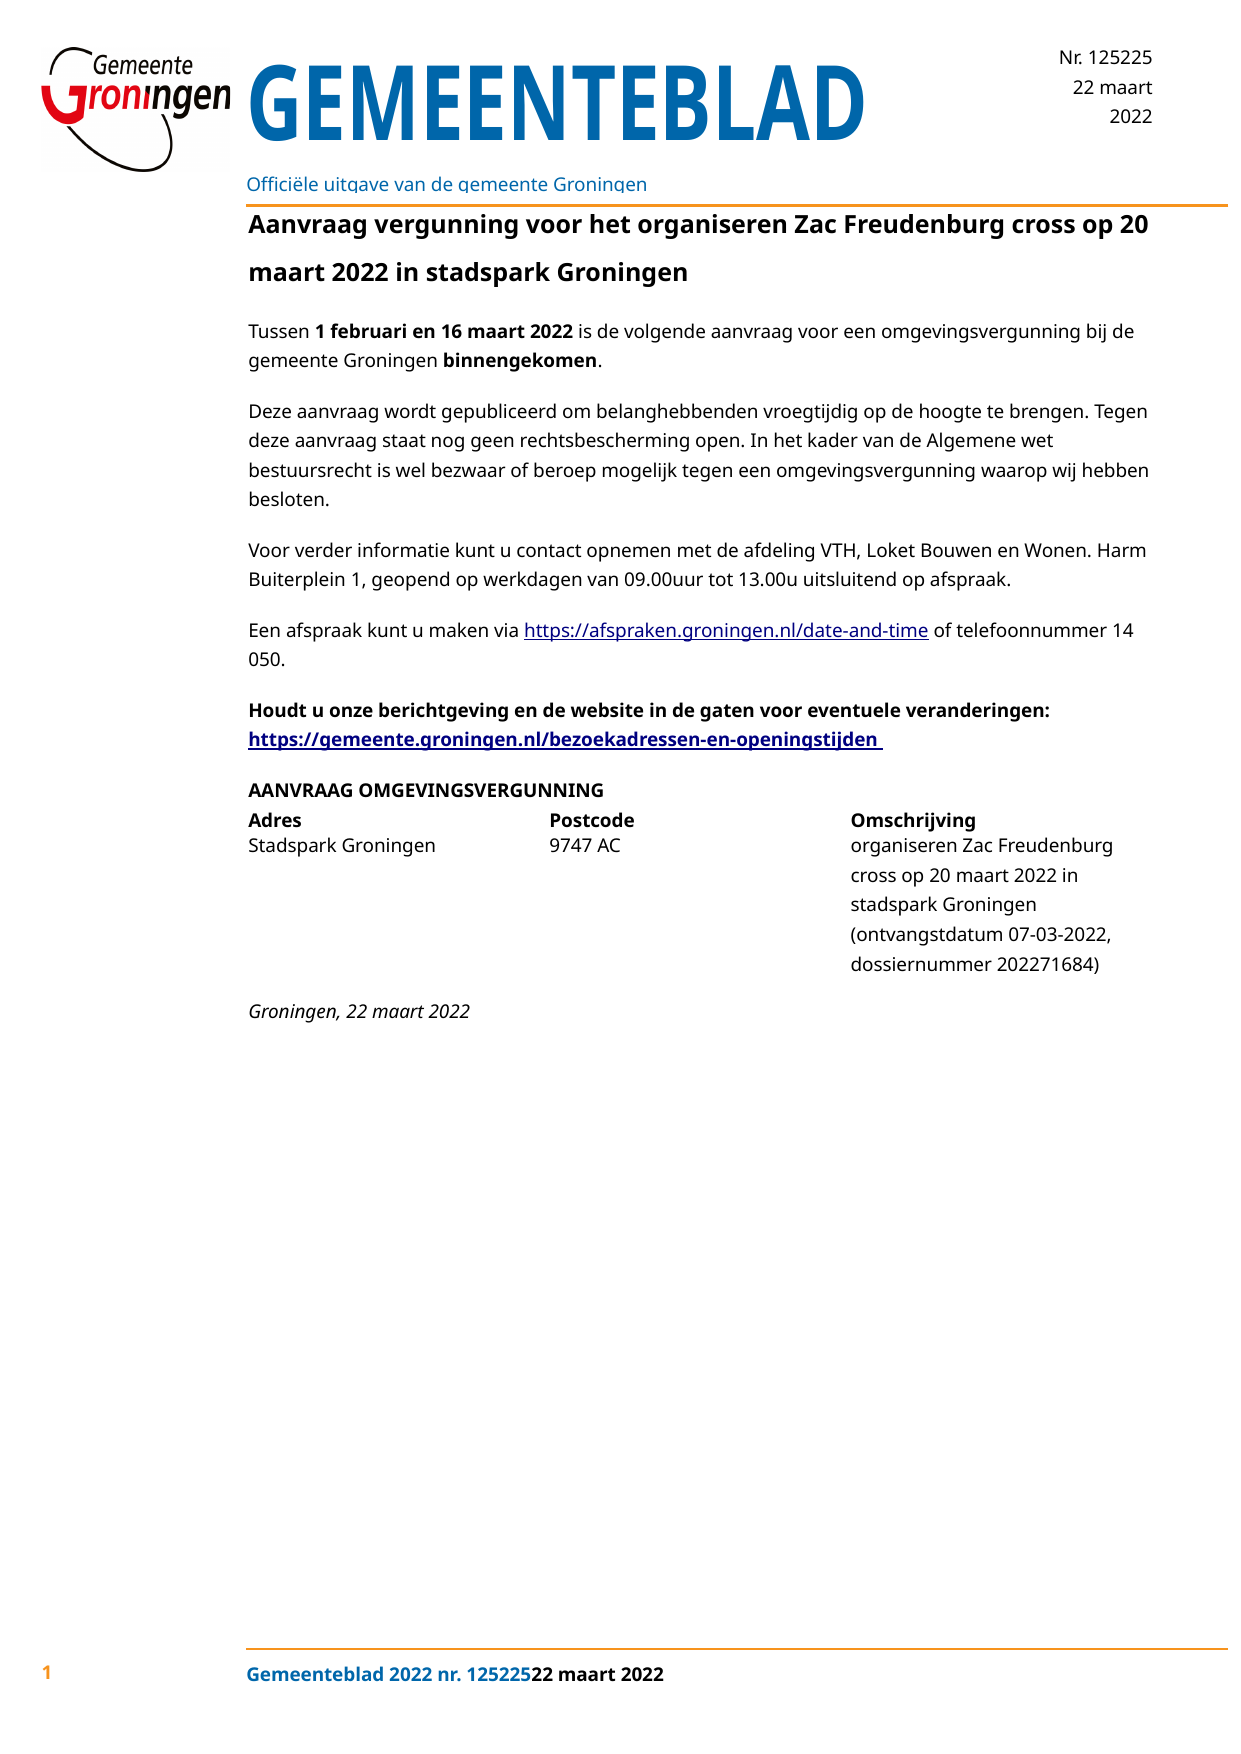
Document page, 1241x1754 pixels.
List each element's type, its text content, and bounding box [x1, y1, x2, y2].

text Houdt u onze berichtgeving en de website in de gaten voor eventuele veranderingen: https://gemeente.groningen.nl/bezoekadressen-en-openingstijden [248, 697, 1152, 752]
table_header Adres [248, 807, 549, 832]
table_cell Stadspark Groningen [248, 833, 549, 977]
text Een afspraak kunt u maken via https://afspraken.groningen.nl/date-and-time of telefoonnummer 14 050. [248, 617, 1152, 672]
table_cell organiseren Zac Freudenburg cross op 20 maart 2022 in stadspark Groningen (ontvangstdatum 07-03-2022, dossiernummer 202271684) [850, 833, 1152, 977]
table_header Postcode [549, 807, 850, 832]
text Voor verder informatie kunt u contact opnemen met de afdeling VTH, Loket Bouwen en Wonen. Harm Buiterplein 1, geopend op werkdagen van 09.00uur tot 13.00u uitsluitend op afspraak. [248, 537, 1152, 592]
text Aanvraag vergunning voor het organiseren Zac Freudenburg cross op 20 maart 2022 in stadspark Groningen [248, 207, 1152, 288]
text Deze aanvraag wordt gepubliceerd om belanghebbenden vroegtijdig op de hoogte te brengen. Tegen deze aanvraag staat nog geen rechtsbescherming open. In het kader van de Algemene wet bestuursrecht is wel bezwaar of beroep mogelijk tegen een omgevingsvergunning waarop wij hebben besloten. [248, 398, 1152, 512]
text AANVRAAG OMGEVINGSVERGUNNING [248, 777, 1152, 803]
text Groningen, 22 maart 2022 [248, 998, 1152, 1024]
text Tussen 1 februari en 16 maart 2022 is de volgende aanvraag voor een omgevingsvergunning bij de gemeente Groningen binnengekomen. [248, 318, 1152, 373]
table_header Omschrijving [850, 807, 1152, 832]
picture [41, 47, 231, 172]
table_cell 9747 AC [549, 833, 850, 977]
